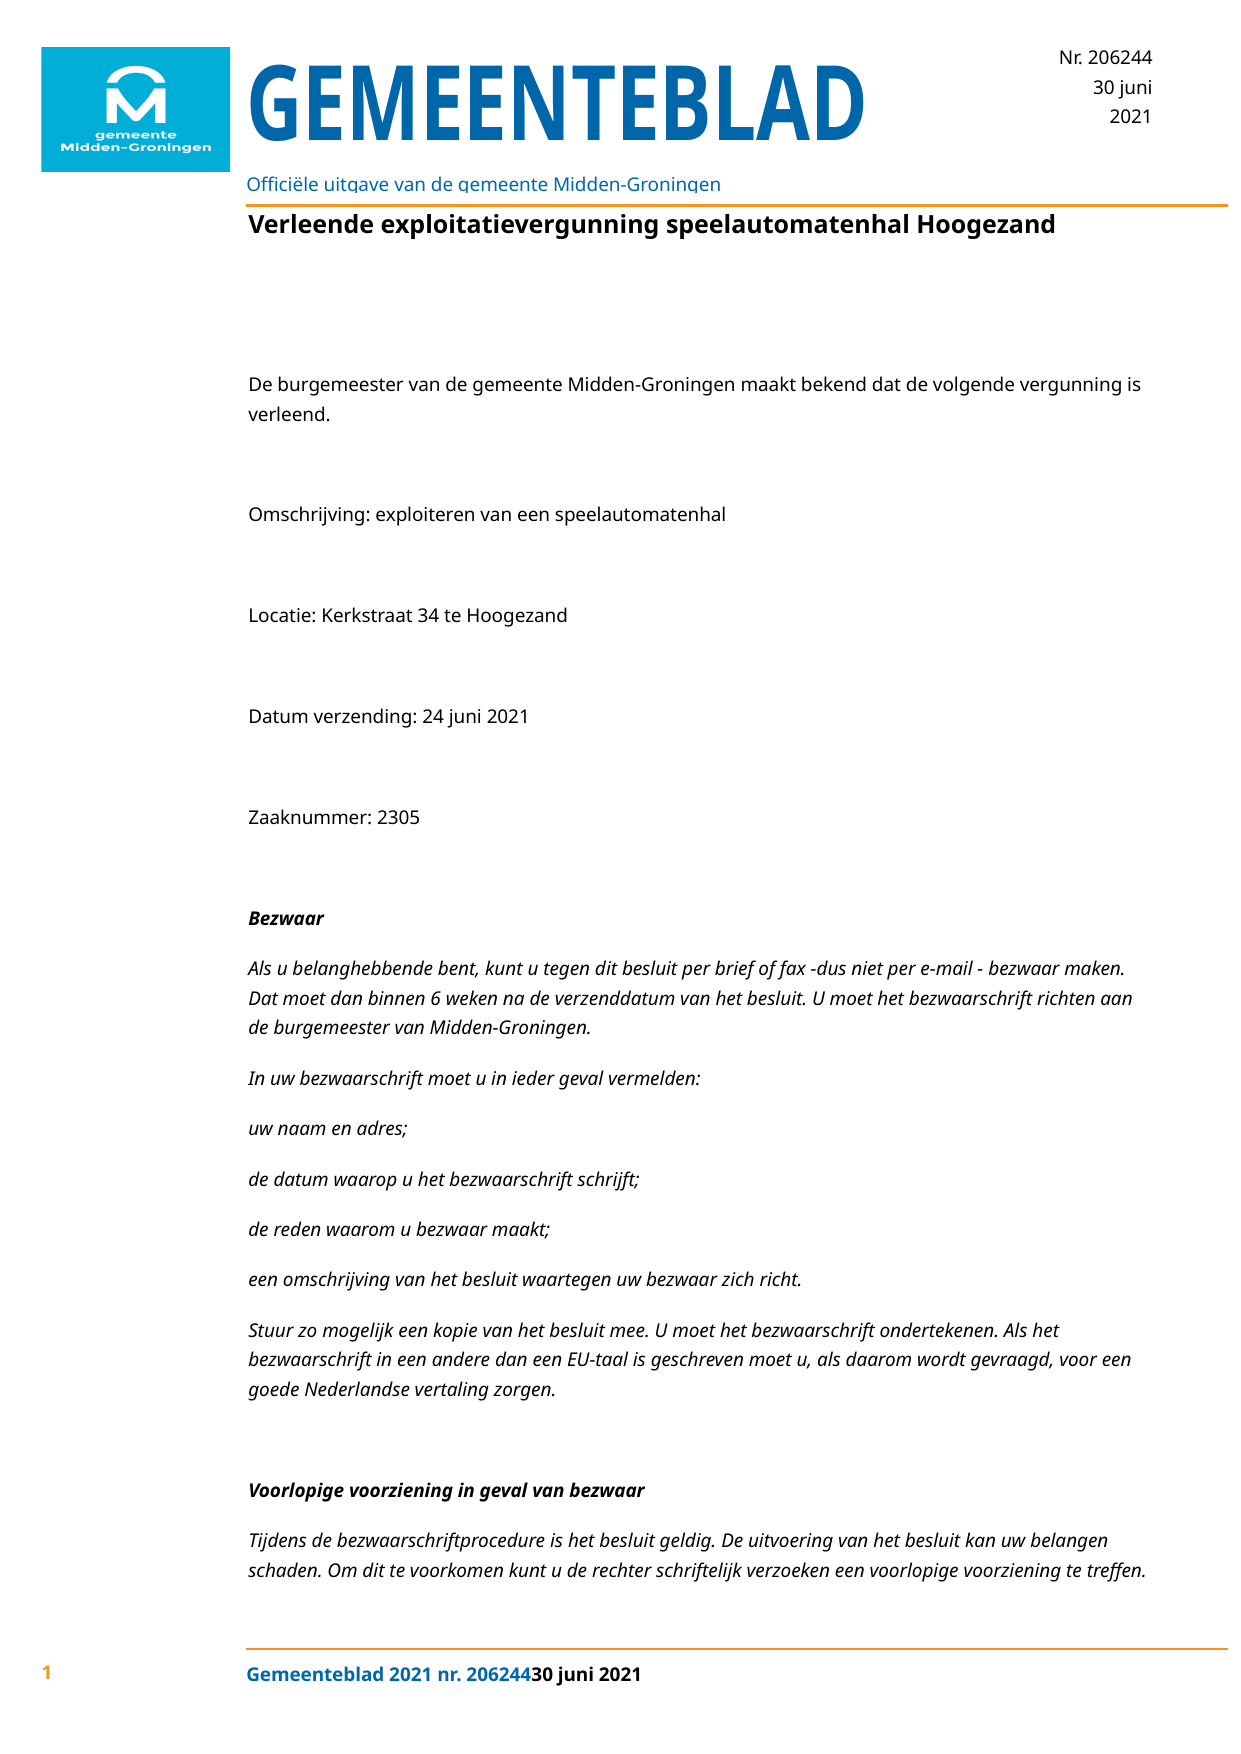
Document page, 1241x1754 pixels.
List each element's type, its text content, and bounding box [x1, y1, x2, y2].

text Omschrijving: exploiteren van een speelautomatenhal [248, 502, 1152, 527]
text Tijdens de bezwaarschriftprocedure is het besluit geldig. De uitvoering van het besluit kan uw belangen schaden. Om dit te voorkomen kunt u de rechter schriftelijk verzoeken een voorlopige voorziening te treffen. [248, 1527, 1152, 1583]
picture [108, 66, 164, 82]
text de datum waarop u het bezwaarschrift schrijft; [248, 1166, 1152, 1191]
text de reden waarom u bezwaar maakt; [248, 1216, 1152, 1242]
text een omschrijving van het besluit waartegen uw bezwaar zich richt. [248, 1267, 1152, 1292]
picture [184, 146, 190, 153]
text Zaaknummer: 2305 [248, 804, 1152, 830]
picture [107, 89, 165, 122]
text Bezwaar [248, 905, 1152, 931]
text Datum verzending: 24 juni 2021 [248, 703, 1152, 729]
text Als u belanghebbende bent, kunt u tegen dit besluit per brief of fax -dus niet per e-mail - bezwaar maken. Dat moet dan binnen 6 weken na de verzenddatum van het besluit. U moet het bezwaarschrift richten aan de burgemeester van Midden-Groningen. [248, 955, 1152, 1040]
text Stuur zo mogelijk een kopie van het besluit mee. U moet het bezwaarschrift ondertekenen. Als het bezwaarschrift in een andere dan een EU-taal is geschreven moet u, als daarom wordt gevraagd, voor een goede Nederlandse vertaling zorgen. [248, 1317, 1152, 1402]
text Voorlopige voorziening in geval van bezwaar [248, 1477, 1152, 1503]
text Verleende exploitatievergunning speelautomatenhal Hoogezand [248, 207, 1152, 241]
text uw naam en adres; [248, 1115, 1152, 1141]
text De burgemeester van de gemeente Midden-Groningen maakt bekend dat de volgende vergunning is verleend. [248, 371, 1152, 426]
text In uw bezwaarschrift moet u in ieder geval vermelden: [248, 1065, 1152, 1091]
text Locatie: Kerkstraat 34 te Hoogezand [248, 602, 1152, 628]
